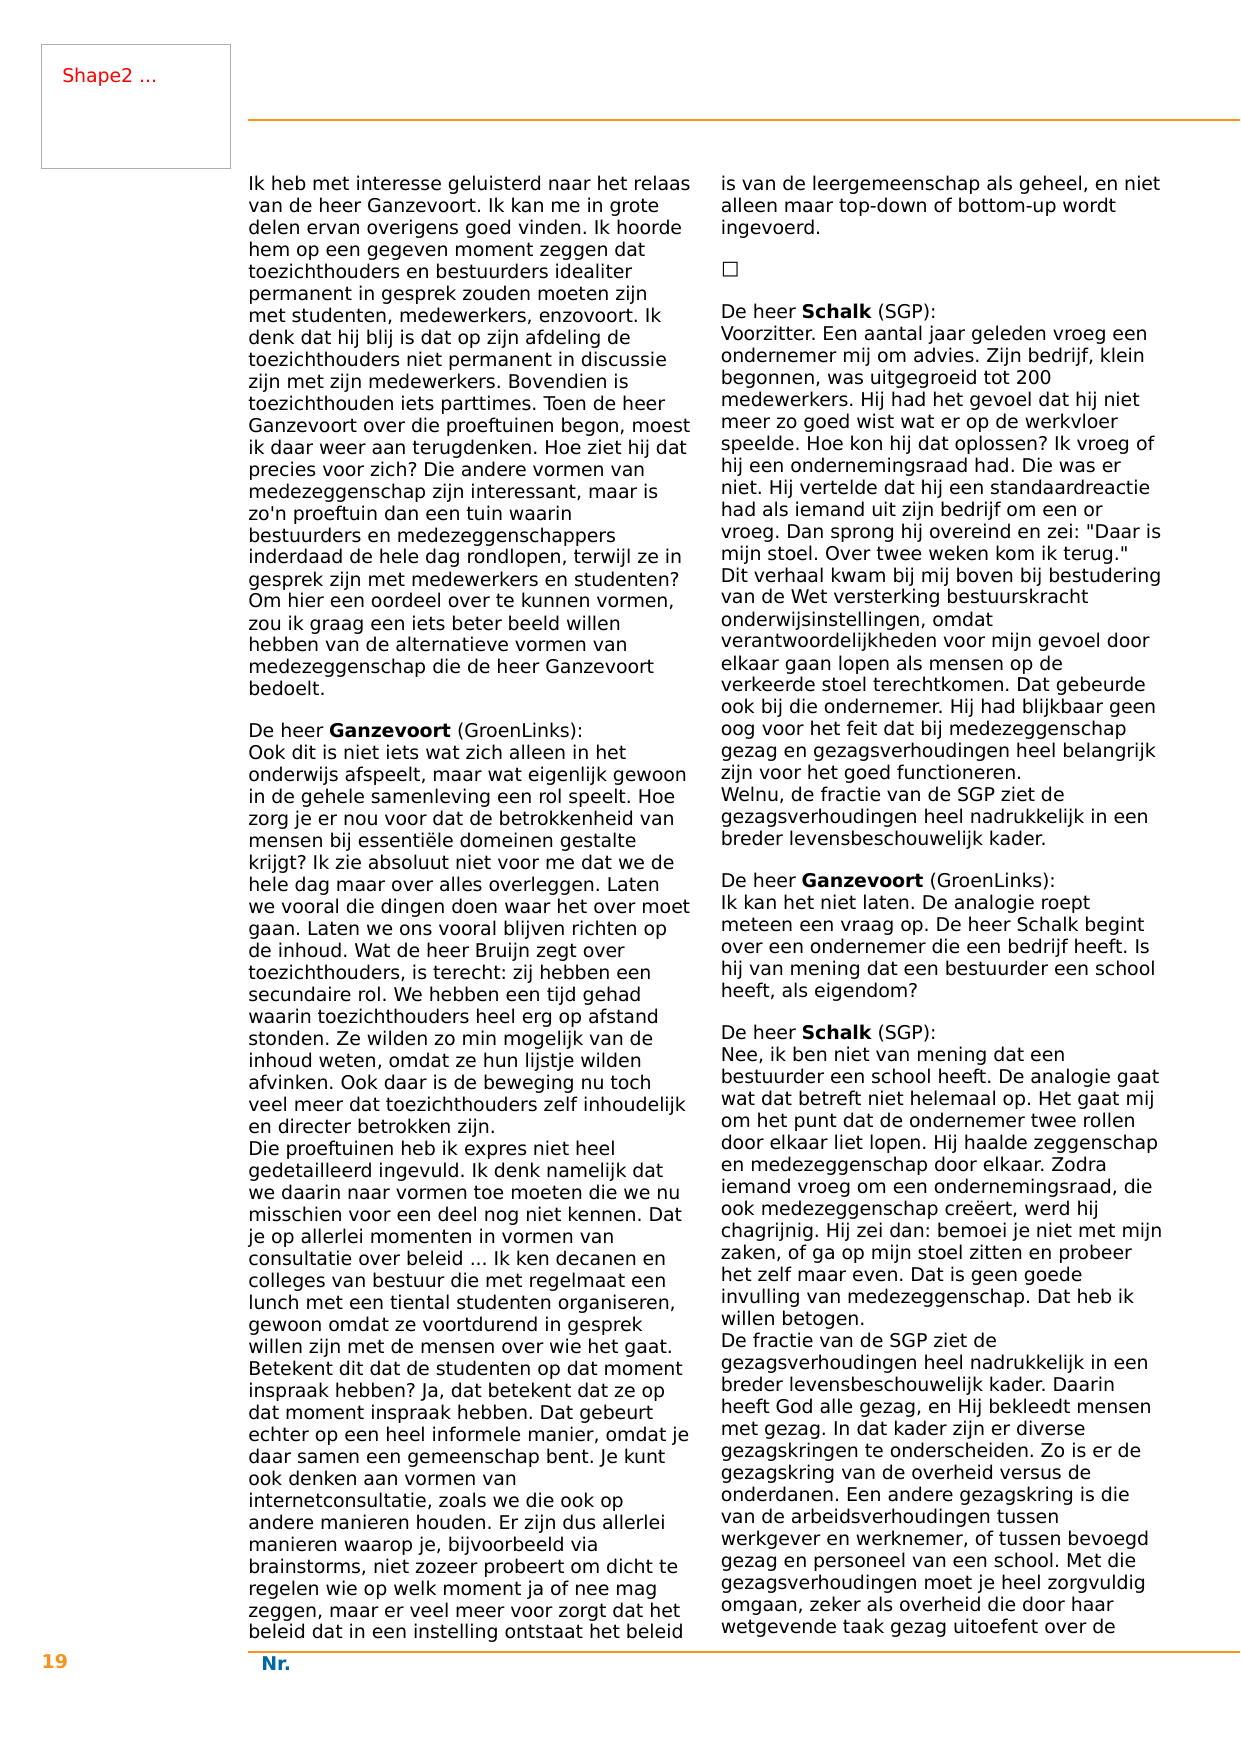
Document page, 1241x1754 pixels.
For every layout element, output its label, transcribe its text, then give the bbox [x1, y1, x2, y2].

text De heer Ganzevoort (GroenLinks): [248, 720, 691, 742]
text Nee, ik ben niet van mening dat een bestuurder een school heeft. De analogie gaat wat dat betreft niet helemaal op. Het gaat mij om het punt dat de ondernemer twee rollen door elkaar liet lopen. Hij haalde zeggenschap en medezeggenschap door elkaar. Zodra iemand vroeg om een ondernemingsraad, die ook medezeggenschap creëert, werd hij chagrijnig. Hij zei dan: bemoei je niet met mijn zaken, of ga op mijn stoel zitten en probeer het zelf maar even. Dat is geen goede invulling van medezeggenschap. Dat heb ik willen betogen. [721, 1044, 1163, 1330]
text Ook dit is niet iets wat zich alleen in het onderwijs afspeelt, maar wat eigenlijk gewoon in de gehele samenleving een rol speelt. Hoe zorg je er nou voor dat de betrokkenheid van mensen bij essentiële domeinen gestalte krijgt? Ik zie absoluut niet voor me dat we de hele dag maar over alles overleggen. Laten we vooral die dingen doen waar het over moet gaan. Laten we ons vooral blijven richten op de inhoud. Wat de heer Bruijn zegt over toezichthouders, is terecht: zij hebben een secundaire rol. We hebben een tijd gehad waarin toezichthouders heel erg op afstand stonden. Ze wilden zo min mogelijk van de inhoud weten, omdat ze hun lijstje wilden afvinken. Ook daar is de beweging nu toch veel meer dat toezichthouders zelf inhoudelijk en directer betrokken zijn. [248, 742, 691, 1138]
text Voorzitter. Een aantal jaar geleden vroeg een ondernemer mij om advies. Zijn bedrijf, klein begonnen, was uitgegroeid tot 200 medewerkers. Hij had het gevoel dat hij niet meer zo goed wist wat er op de werkvloer speelde. Hoe kon hij dat oplossen? Ik vroeg of hij een ondernemingsraad had. Die was er niet. Hij vertelde dat hij een standaardreactie had als iemand uit zijn bedrijf om een or vroeg. Dan sprong hij overeind en zei: "Daar is mijn stoel. Over twee weken kom ik terug." [721, 323, 1163, 564]
text Welnu, de fractie van de SGP ziet de gezagsverhoudingen heel nadrukkelijk in een breder levensbeschouwelijk kader. [721, 784, 1163, 850]
text De heer Schalk (SGP): [721, 1022, 1163, 1044]
text De heer Schalk (SGP): [721, 301, 1163, 323]
text Dit verhaal kwam bij mij boven bij bestudering van de Wet versterking bestuurskracht onderwijsinstellingen, omdat verantwoordelijkheden voor mijn gevoel door elkaar gaan lopen als mensen op de verkeerde stoel terechtkomen. Dat gebeurde ook bij die ondernemer. Hij had blijkbaar geen oog voor het feit dat bij medezeggenschap gezag en gezagsverhoudingen heel belangrijk zijn voor het goed functioneren. [721, 564, 1163, 784]
text is van de leergemeenschap als geheel, en niet alleen maar top-down of bottom-up wordt ingevoerd. [721, 173, 1163, 239]
text Die proeftuinen heb ik expres niet heel gedetailleerd ingevuld. Ik denk namelijk dat we daarin naar vormen toe moeten die we nu misschien voor een deel nog niet kennen. Dat je op allerlei momenten in vormen van consultatie over beleid ... Ik ken decanen en colleges van bestuur die met regelmaat een lunch met een tiental studenten organiseren, gewoon omdat ze voortdurend in gesprek willen zijn met de mensen over wie het gaat. Betekent dit dat de studenten op dat moment inspraak hebben? Ja, dat betekent dat ze op dat moment inspraak hebben. Dat gebeurt echter op een heel informele manier, omdat je daar samen een gemeenschap bent. Je kunt ook denken aan vormen van internetconsultatie, zoals we die ook op andere manieren houden. Er zijn dus allerlei manieren waarop je, bijvoorbeeld via brainstorms, niet zozeer probeert om dicht te regelen wie op welk moment ja of nee mag zeggen, maar er veel meer voor zorgt dat het beleid dat in een instelling ontstaat het beleid [248, 1138, 691, 1643]
text Ik heb met interesse geluisterd naar het relaas van de heer Ganzevoort. Ik kan me in grote delen ervan overigens goed vinden. Ik hoorde hem op een gegeven moment zeggen dat toezichthouders en bestuurders idealiter permanent in gesprek zouden moeten zijn met studenten, medewerkers, enzovoort. Ik denk dat hij blij is dat op zijn afdeling de toezichthouders niet permanent in discussie zijn met zijn medewerkers. Bovendien is toezichthouden iets parttimes. Toen de heer Ganzevoort over die proeftuinen begon, moest ik daar weer aan terugdenken. Hoe ziet hij dat precies voor zich? Die andere vormen van medezeggenschap zijn interessant, maar is zo'n proeftuin dan een tuin waarin bestuurders en medezeggenschappers inderdaad de hele dag rondlopen, terwijl ze in gesprek zijn met medewerkers en studenten? Om hier een oordeel over te kunnen vormen, zou ik graag een iets beter beeld willen hebben van de alternatieve vormen van medezeggenschap die de heer Ganzevoort bedoelt. [248, 173, 691, 700]
text ⬜ [721, 259, 1163, 281]
text Ik kan het niet laten. De analogie roept meteen een vraag op. De heer Schalk begint over een ondernemer die een bedrijf heeft. Is hij van mening dat een bestuurder een school heeft, als eigendom? [721, 892, 1163, 1002]
text De fractie van de SGP ziet de gezagsverhoudingen heel nadrukkelijk in een breder levensbeschouwelijk kader. Daarin heeft God alle gezag, en Hij bekleedt mensen met gezag. In dat kader zijn er diverse gezagskringen te onderscheiden. Zo is er de gezagskring van de overheid versus de onderdanen. Een andere gezagskring is die van de arbeidsverhoudingen tussen werkgever en werknemer, of tussen bevoegd gezag en personeel van een school. Met die gezagsverhoudingen moet je heel zorgvuldig omgaan, zeker als overheid die door haar wetgevende taak gezag uitoefent over de [721, 1330, 1163, 1637]
text De heer Ganzevoort (GroenLinks): [721, 870, 1163, 892]
